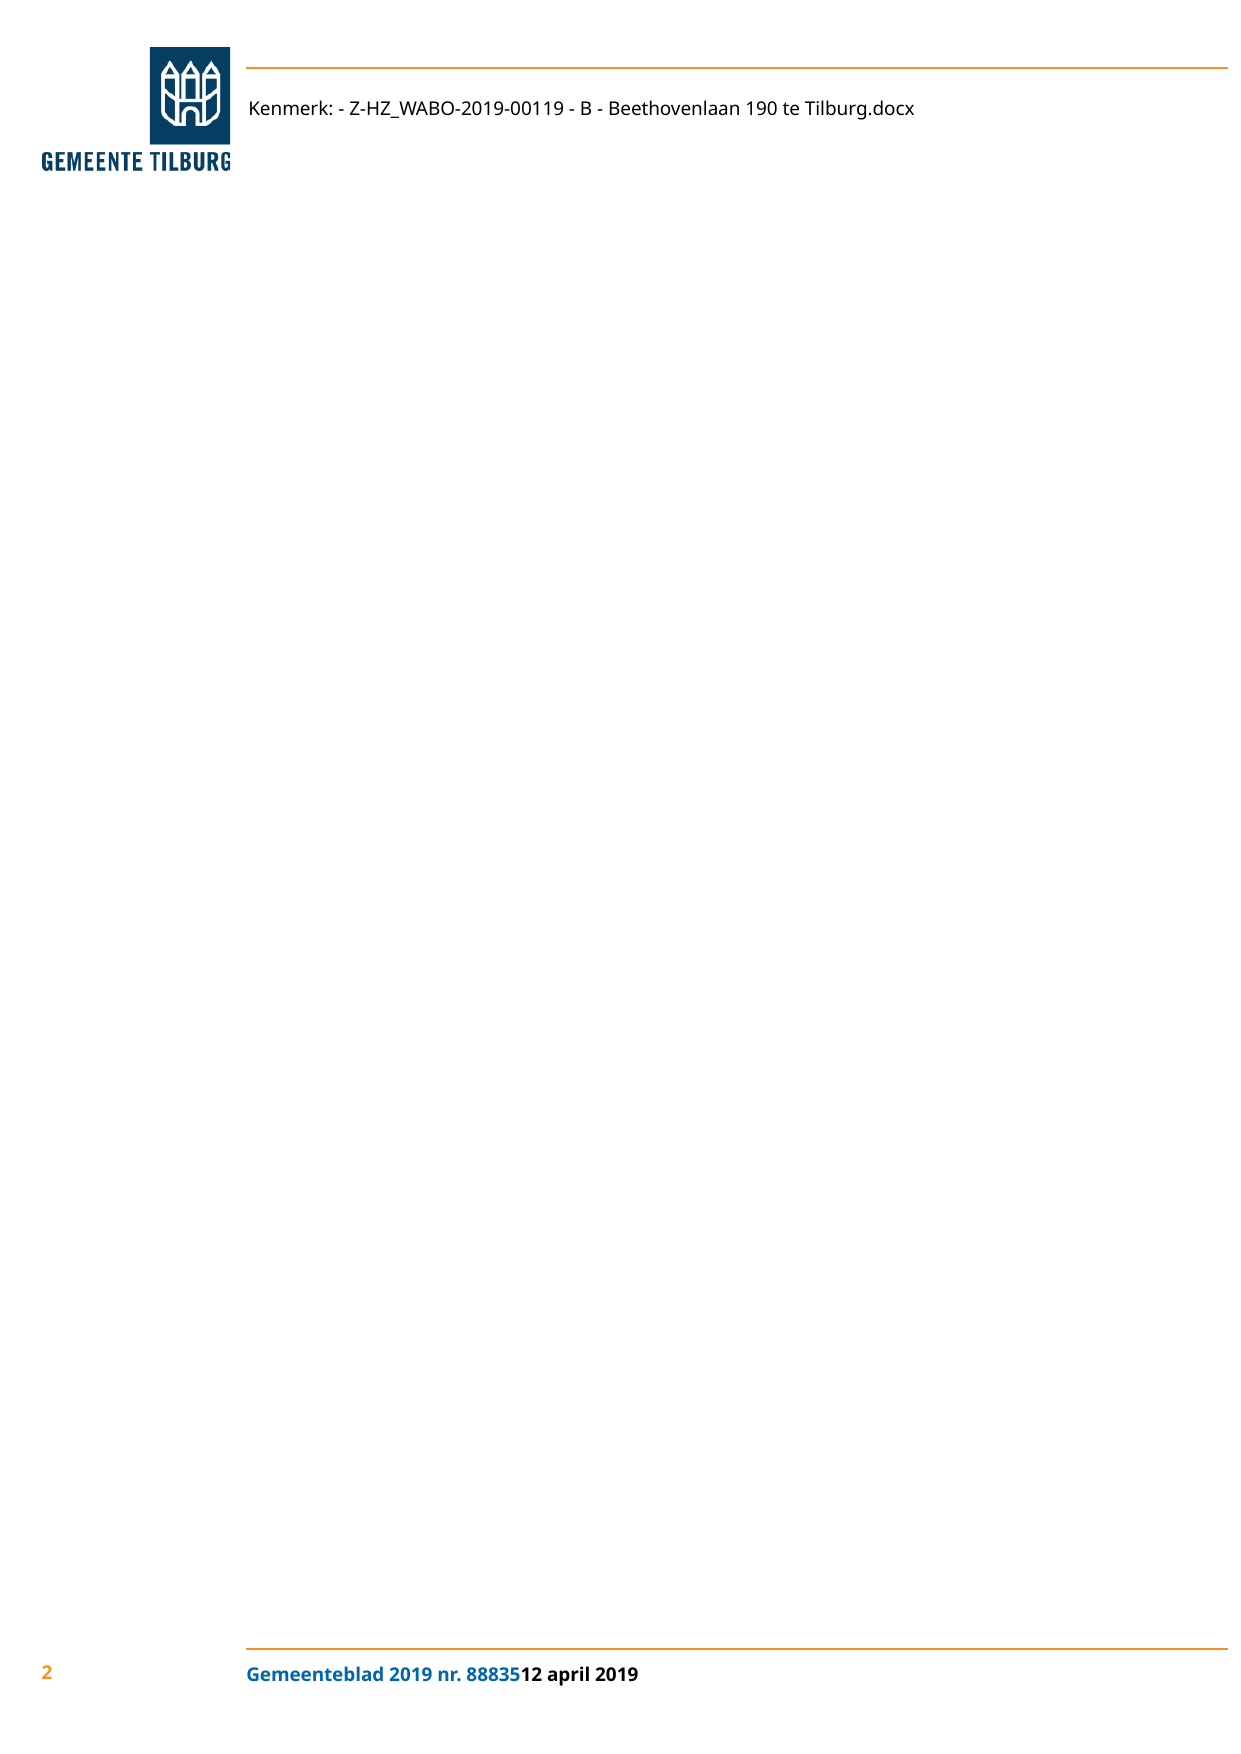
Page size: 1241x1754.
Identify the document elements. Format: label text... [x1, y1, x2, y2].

picture [41, 47, 231, 172]
text Kenmerk: - Z-HZ_WABO-2019-00119 - B - Beethovenlaan 190 te Tilburg.docx [248, 95, 1152, 121]
